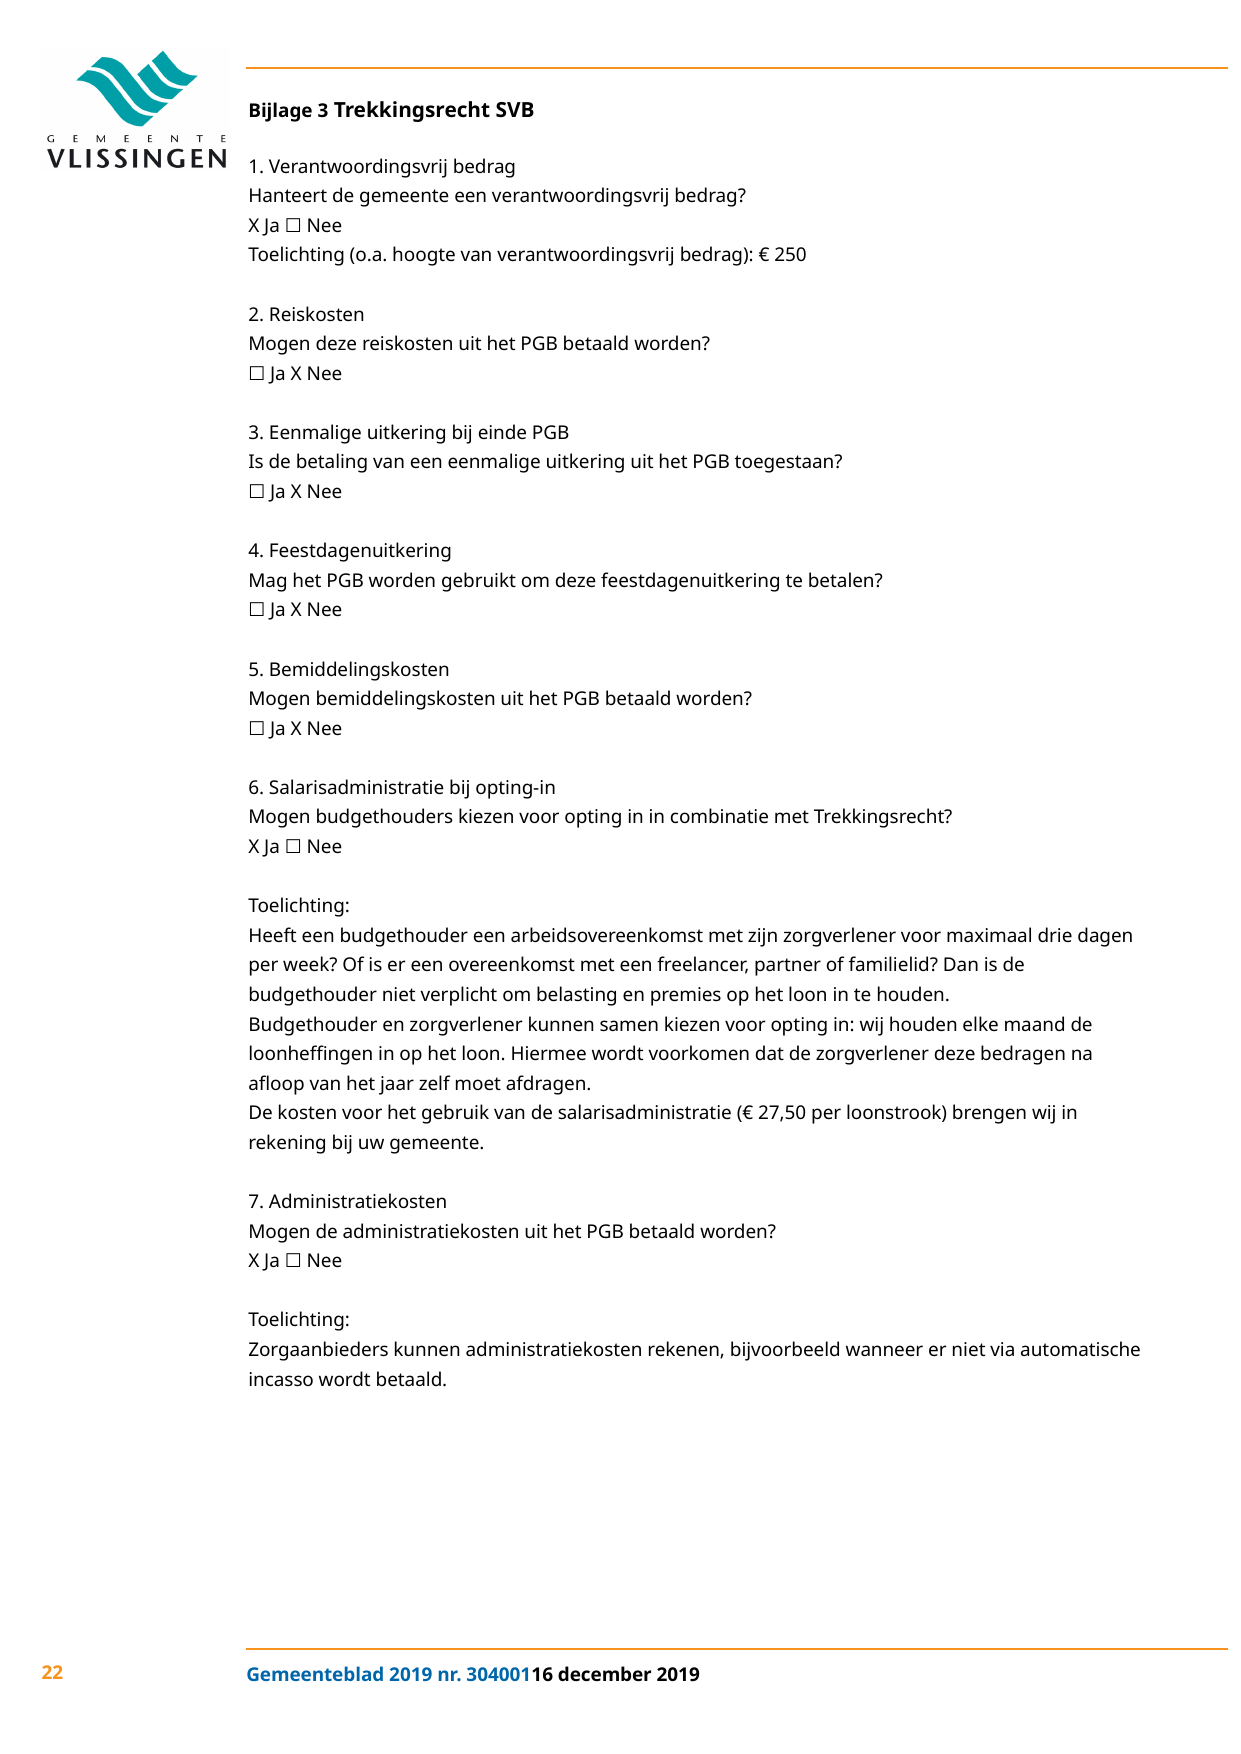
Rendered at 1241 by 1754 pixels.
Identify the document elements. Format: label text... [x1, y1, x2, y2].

text Bijlage 3 Trekkingsrecht SVB [248, 95, 1152, 123]
text Hanteert de gemeente een verantwoordingsvrij bedrag? [248, 182, 1152, 208]
text De kosten voor het gebruik van de salarisadministratie (€ 27,50 per loonstrook) brengen wij in rekening bij uw gemeente. [248, 1099, 1152, 1155]
text Heeft een budgethouder een arbeidsovereenkomst met zijn zorgverlener voor maximaal drie dagen per week? Of is er een overeenkomst met een freelancer, partner of familielid? Dan is de budgethouder niet verplicht om belasting en premies op het loon in te houden. [248, 922, 1152, 1007]
text Mogen budgethouders kiezen voor opting in in combinatie met Trekkingsrecht? [248, 804, 1152, 829]
text Is de betaling van een eenmalige uitkering uit het PGB toegestaan? [248, 449, 1152, 474]
text X Ja ☐ Nee [248, 1247, 1152, 1273]
text 1. Verantwoordingsvrij bedrag [248, 153, 1152, 179]
text Budgethouder en zorgverlener kunnen samen kiezen voor opting in: wij houden elke maand de loonheffingen in op het loon. Hiermee wordt voorkomen dat de zorgverlener deze bedragen na afloop van het jaar zelf moet afdragen. [248, 1011, 1152, 1096]
text ☐ Ja X Nee [248, 360, 1152, 386]
text ☐ Ja X Nee [248, 478, 1152, 504]
text ☐ Ja X Nee [248, 597, 1152, 622]
text Mogen bemiddelingskosten uit het PGB betaald worden? [248, 685, 1152, 711]
text Toelichting (o.a. hoogte van verantwoordingsvrij bedrag): € 250 [248, 242, 1152, 267]
text 2. Reiskosten [248, 301, 1152, 327]
picture [41, 47, 231, 172]
text 6. Salarisadministratie bij opting-in [248, 774, 1152, 800]
text 5. Bemiddelingskosten [248, 656, 1152, 682]
text Mogen deze reiskosten uit het PGB betaald worden? [248, 330, 1152, 356]
text ☐ Ja X Nee [248, 715, 1152, 741]
text 4. Feestdagenuitkering [248, 537, 1152, 563]
text Toelichting: [248, 892, 1152, 918]
text X Ja ☐ Nee [248, 212, 1152, 238]
text Toelichting: [248, 1307, 1152, 1332]
text Zorgaanbieders kunnen administratiekosten rekenen, bijvoorbeeld wanneer er niet via automatische incasso wordt betaald. [248, 1336, 1152, 1392]
text X Ja ☐ Nee [248, 833, 1152, 859]
text Mag het PGB worden gebruikt om deze feestdagenuitkering te betalen? [248, 567, 1152, 593]
text Mogen de administratiekosten uit het PGB betaald worden? [248, 1218, 1152, 1244]
text 7. Administratiekosten [248, 1188, 1152, 1214]
text 3. Eenmalige uitkering bij einde PGB [248, 419, 1152, 445]
